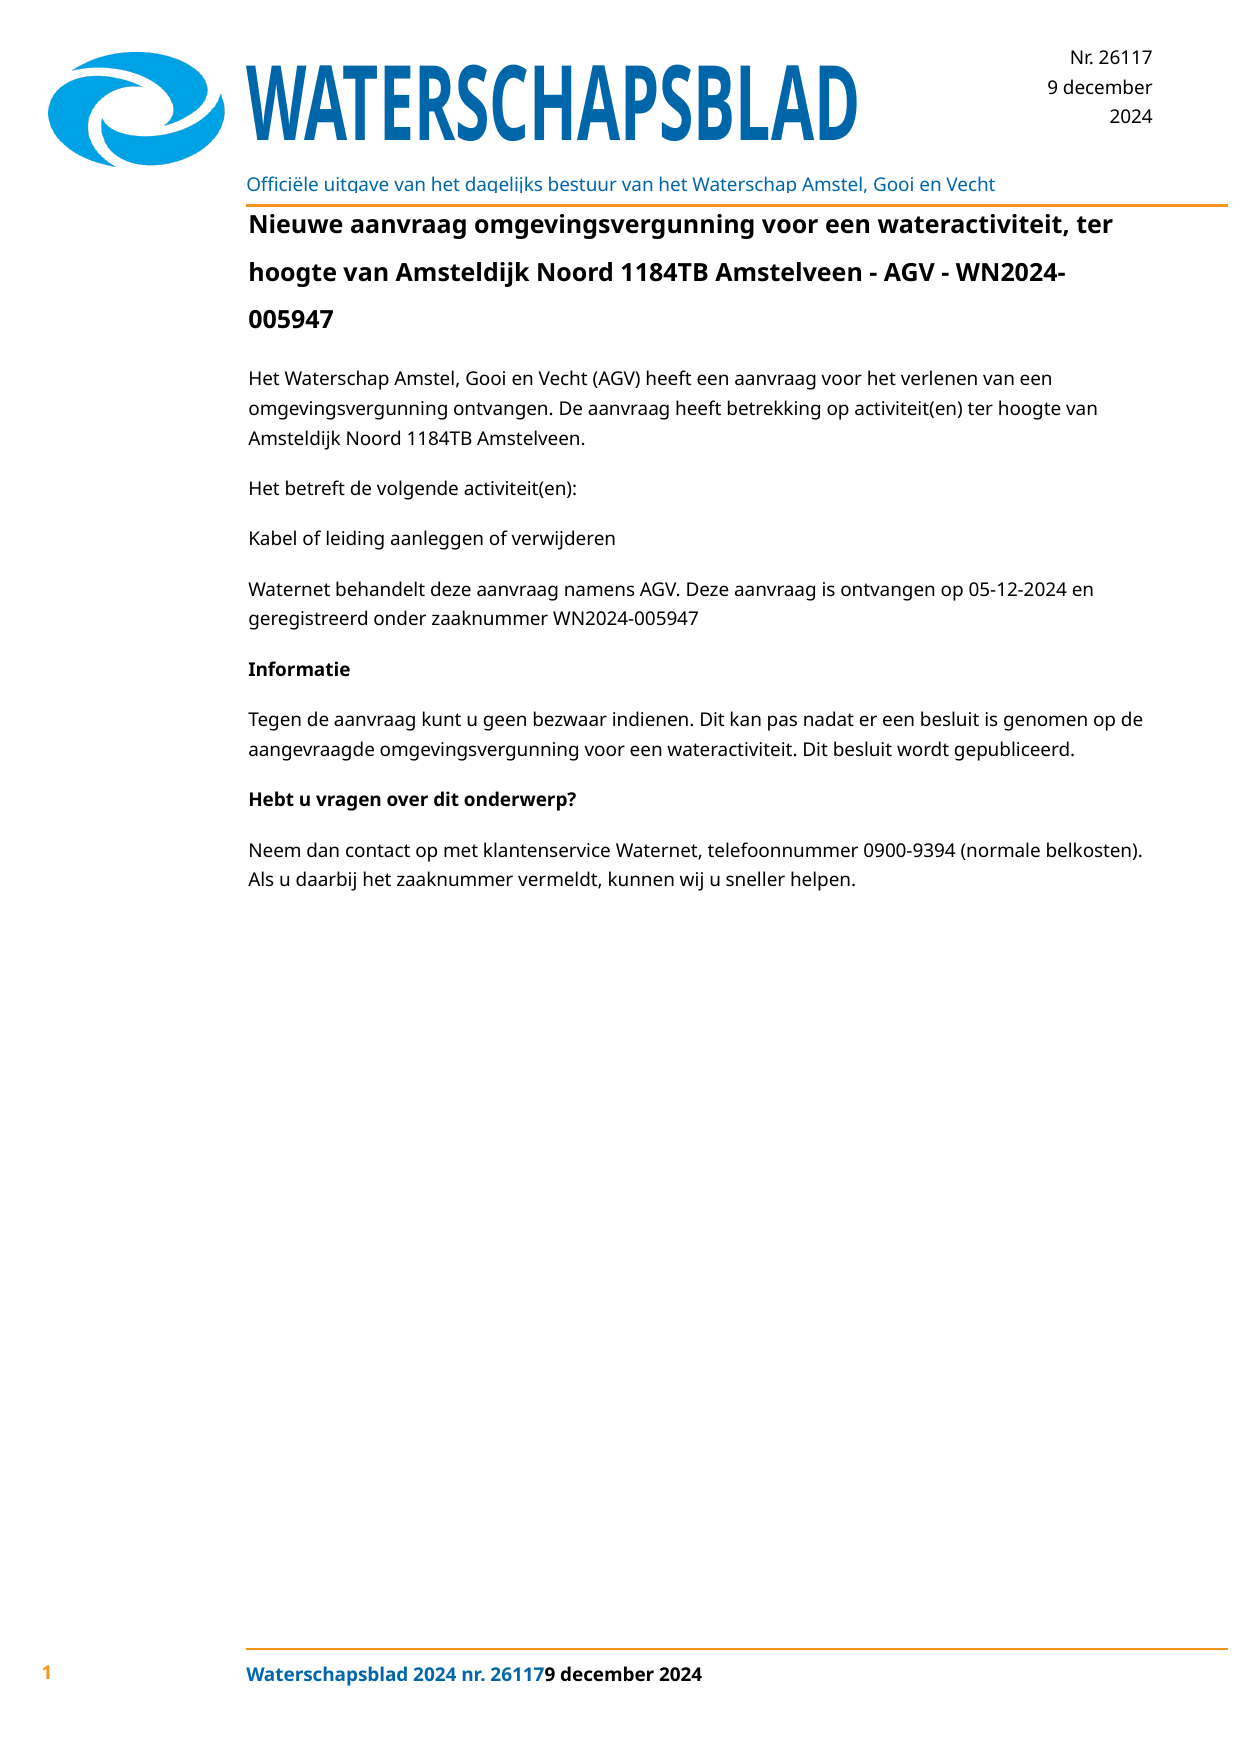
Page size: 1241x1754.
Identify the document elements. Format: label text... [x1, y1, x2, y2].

text Informatie [248, 656, 1152, 682]
text Hebt u vragen over dit onderwerp? [248, 786, 1152, 812]
text Neem dan contact op met klantenservice Waternet, telefoonnummer 0900-9394 (normale belkosten). Als u daarbij het zaaknummer vermeldt, kunnen wij u sneller helpen. [248, 837, 1152, 892]
text Nieuwe aanvraag omgevingsvergunning voor een wateractiviteit, ter hoogte van Amsteldijk Noord 1184TB Amstelveen - AGV - WN2024-005947 [248, 207, 1152, 336]
text Kabel of leiding aanleggen of verwijderen [248, 526, 1152, 551]
picture [41, 47, 231, 172]
text Tegen de aanvraag kunt u geen bezwaar indienen. Dit kan pas nadat er een besluit is genomen op de aangevraagde omgevingsvergunning voor een wateractiviteit. Dit besluit wordt gepubliceerd. [248, 706, 1152, 762]
text Het betreft de volgende activiteit(en): [248, 475, 1152, 501]
text Het Waterschap Amstel, Gooi en Vecht (AGV) heeft een aanvraag voor het verlenen van een omgevingsvergunning ontvangen. De aanvraag heeft betrekking op activiteit(en) ter hoogte van Amsteldijk Noord 1184TB Amstelveen. [248, 366, 1152, 450]
text Waternet behandelt deze aanvraag namens AGV. Deze aanvraag is ontvangen op 05-12-2024 en geregistreerd onder zaaknummer WN2024-005947 [248, 576, 1152, 631]
